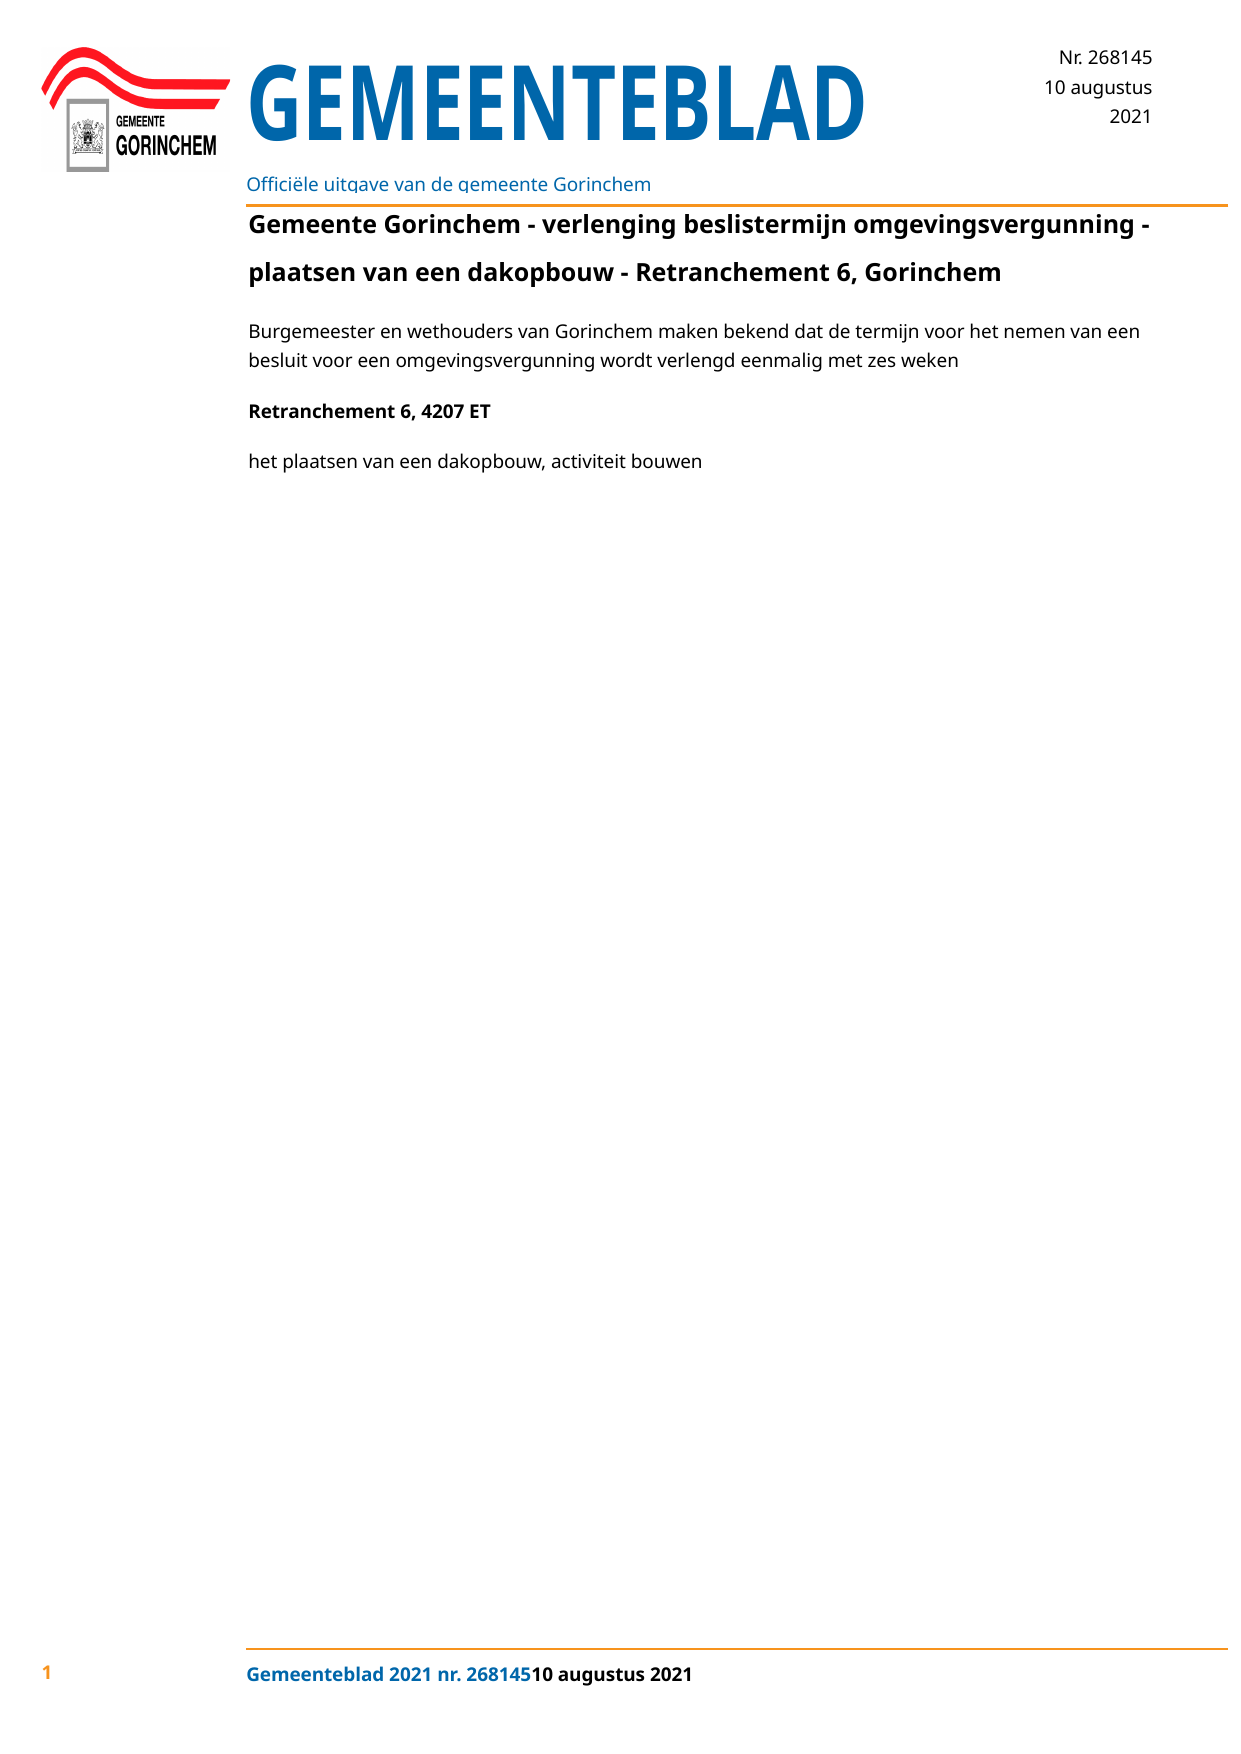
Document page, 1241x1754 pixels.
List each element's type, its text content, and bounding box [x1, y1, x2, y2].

text het plaatsen van een dakopbouw, activiteit bouwen [248, 448, 1152, 474]
text Retranchement 6, 4207 ET [248, 398, 1152, 424]
picture [41, 47, 231, 172]
text Gemeente Gorinchem - verlenging beslistermijn omgevingsvergunning - plaatsen van een dakopbouw - Retranchement 6, Gorinchem [248, 207, 1152, 288]
text Burgemeester en wethouders van Gorinchem maken bekend dat de termijn voor het nemen van een besluit voor een omgevingsvergunning wordt verlengd eenmalig met zes weken [248, 318, 1152, 373]
